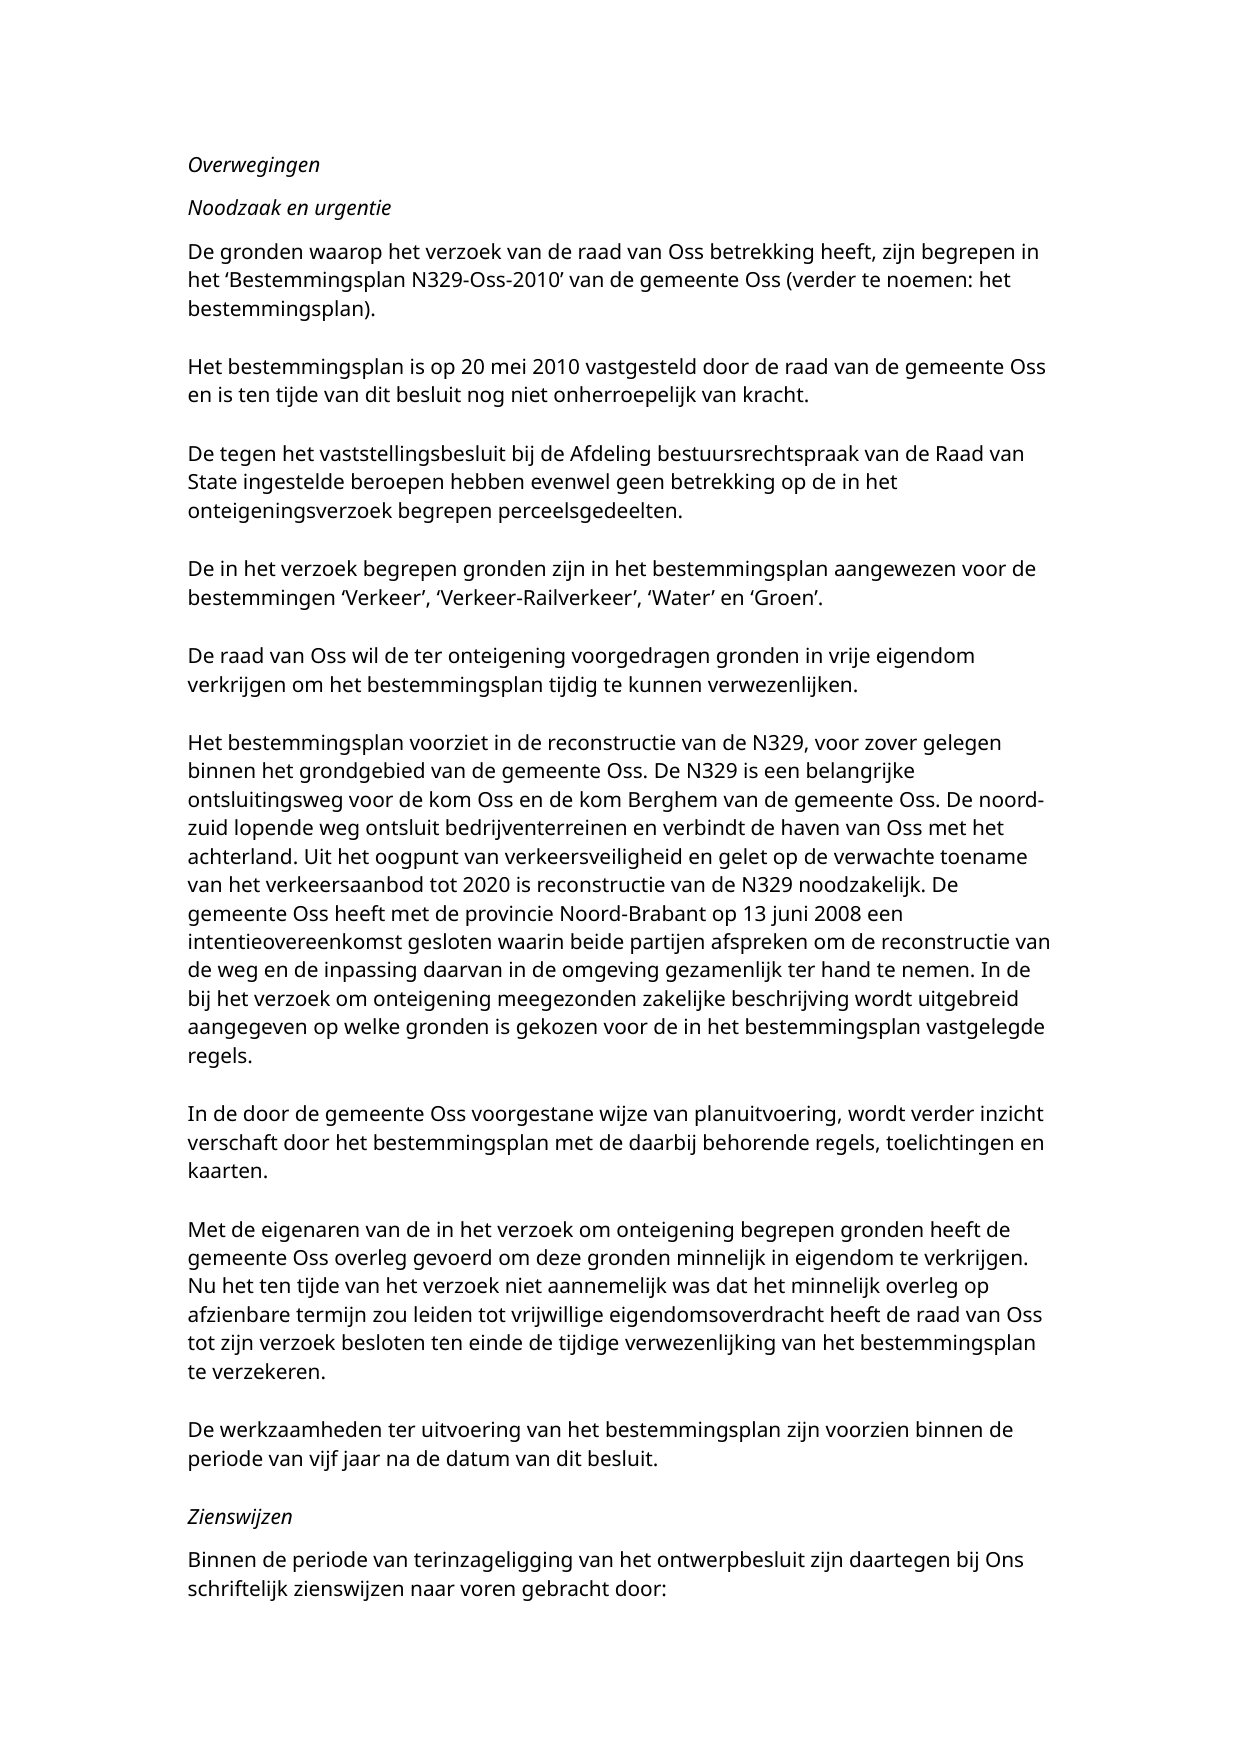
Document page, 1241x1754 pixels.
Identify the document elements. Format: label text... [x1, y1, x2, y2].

text In de door de gemeente Oss voorgestane wijze van planuitvoering, wordt verder inzicht verschaft door het bestemmingsplan met de daarbij behorende regels, toelichtingen en kaarten. [187, 1099, 1053, 1185]
text Binnen de periode van terinzageligging van het ontwerpbesluit zijn daartegen bij Ons schriftelijk zienswijzen naar voren gebracht door: [187, 1546, 1053, 1602]
text Het bestemmingsplan is op 20 mei 2010 vastgesteld door de raad van de gemeente Oss en is ten tijde van dit besluit nog niet onherroepelijk van kracht. [187, 352, 1053, 409]
text De raad van Oss wil de ter onteigening voorgedragen gronden in vrije eigendom verkrijgen om het bestemmingsplan tijdig te kunnen verwezenlijken. [187, 641, 1053, 698]
text De tegen het vaststellingsbesluit bij de Afdeling bestuursrechtspraak van de Raad van State ingestelde beroepen hebben evenwel geen betrekking op de in het onteigeningsverzoek begrepen perceelsgedeelten. [187, 439, 1053, 524]
text De in het verzoek begrepen gronden zijn in het bestemmingsplan aangewezen voor de bestemmingen ‘Verkeer’, ‘Verkeer-Railverkeer’, ‘Water’ en ‘Groen’. [187, 554, 1053, 611]
text Met de eigenaren van de in het verzoek om onteigening begrepen gronden heeft de gemeente Oss overleg gevoerd om deze gronden minnelijk in eigendom te verkrijgen. Nu het ten tijde van het verzoek niet aannemelijk was dat het minnelijk overleg op afzienbare termijn zou leiden tot vrijwillige eigendomsoverdracht heeft de raad van Oss tot zijn verzoek besloten ten einde de tijdige verwezenlijking van het bestemmingsplan te verzekeren. [187, 1215, 1053, 1385]
text Overwegingen [187, 150, 1053, 178]
text Zienswijzen [187, 1502, 1053, 1531]
text De gronden waarop het verzoek van de raad van Oss betrekking heeft, zijn begrepen in het ‘Bestemmingsplan N329-Oss-2010’ van de gemeente Oss (verder te noemen: het bestemmingsplan). [187, 237, 1053, 322]
text Noodzaak en urgentie [187, 193, 1053, 222]
text De werkzaamheden ter uitvoering van het bestemmingsplan zijn voorzien binnen de periode van vijf jaar na de datum van dit besluit. [187, 1415, 1053, 1472]
text Het bestemmingsplan voorziet in de reconstructie van de N329, voor zover gelegen binnen het grondgebied van de gemeente Oss. De N329 is een belangrijke ontsluitingsweg voor de kom Oss en de kom Berghem van de gemeente Oss. De noord-zuid lopende weg ontsluit bedrijventerreinen en verbindt de haven van Oss met het achterland. Uit het oogpunt van verkeersveiligheid en gelet op de verwachte toename van het verkeersaanbod tot 2020 is reconstructie van de N329 noodzakelijk. De gemeente Oss heeft met de provincie Noord-Brabant op 13 juni 2008 een intentieovereenkomst gesloten waarin beide partijen afspreken om de reconstructie van de weg en de inpassing daarvan in de omgeving gezamenlijk ter hand te nemen. In de bij het verzoek om onteigening meegezonden zakelijke beschrijving wordt uitgebreid aangegeven op welke gronden is gekozen voor de in het bestemmingsplan vastgelegde regels. [187, 728, 1053, 1069]
